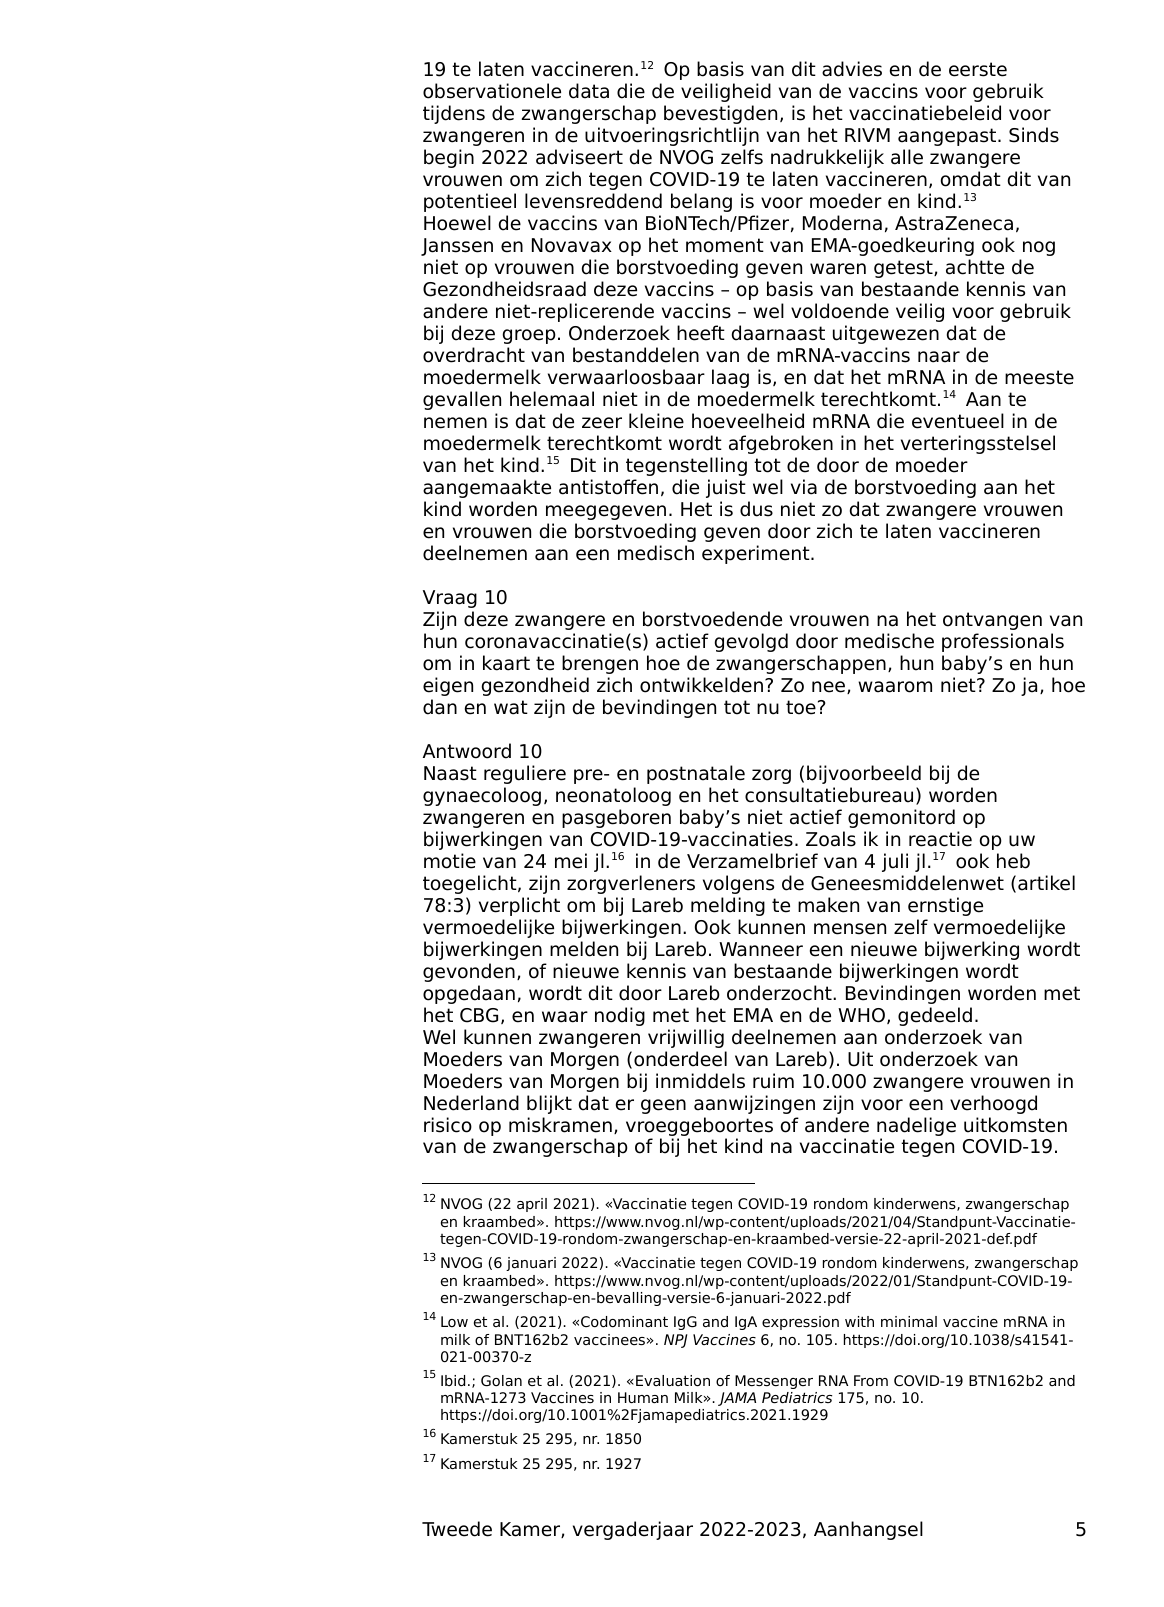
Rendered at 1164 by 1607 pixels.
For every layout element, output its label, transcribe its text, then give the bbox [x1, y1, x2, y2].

text Hoewel de vaccins van BioNTech/Pfizer, Moderna, AstraZeneca, Janssen en Novavax op het moment van EMA-goedkeuring ook nog niet op vrouwen die borstvoeding geven waren getest, achtte de Gezondheidsraad deze vaccins – op basis van bestaande kennis van andere niet-replicerende vaccins – wel voldoende veilig voor gebruik bij deze groep. Onderzoek heeft daarnaast uitgewezen dat de overdracht van bestanddelen van de mRNA-vaccins naar de moedermelk verwaarloosbaar laag is, en dat het mRNA in de meeste gevallen helemaal niet in de moedermelk terechtkomt. Aan te nemen is dat de zeer kleine hoeveelheid mRNA die eventueel in de moedermelk terechtkomt wordt afgebroken in het verteringsstelsel van het kind. Dit in tegenstelling tot de door de moeder aangemaakte antistoffen, die juist wel via de borstvoeding aan het kind worden meegegeven. Het is dus niet zo dat zwangere vrouwen en vrouwen die borstvoeding geven door zich te laten vaccineren deelnemen aan een medisch experiment. [422, 213, 1087, 564]
text 19 te laten vaccineren. Op basis van dit advies en de eerste observationele data die de veiligheid van de vaccins voor gebruik tijdens de zwangerschap bevestigden, is het vaccinatiebeleid voor zwangeren in de uitvoeringsrichtlijn van het RIVM aangepast. Sinds begin 2022 adviseert de NVOG zelfs nadrukkelijk alle zwangere vrouwen om zich tegen COVID-19 te laten vaccineren, omdat dit van potentieel levensreddend belang is voor moeder en kind. [422, 59, 1087, 213]
text Naast reguliere pre- en postnatale zorg (bijvoorbeeld bij de gynaecoloog, neonatoloog en het consultatiebureau) worden zwangeren en pasgeboren baby’s niet actief gemonitord op bijwerkingen van COVID-19-vaccinaties. Zoals ik in reactie op uw motie van 24 mei jl. in de Verzamelbrief van 4 juli jl. ook heb toegelicht, zijn zorgverleners volgens de Geneesmiddelenwet (artikel 78:3) verplicht om bij Lareb melding te maken van ernstige vermoedelijke bijwerkingen. Ook kunnen mensen zelf vermoedelijke bijwerkingen melden bij Lareb. Wanneer een nieuwe bijwerking wordt gevonden, of nieuwe kennis van bestaande bijwerkingen wordt opgedaan, wordt dit door Lareb onderzocht. Bevindingen worden met het CBG, en waar nodig met het EMA en de WHO, gedeeld. [422, 763, 1087, 1027]
text NVOG (6 januari 2022). «Vaccinatie tegen COVID-19 rondom kinderwens, zwangerschap en kraambed». https://www.nvog.nl/wp-content/uploads/2022/01/Standpunt-COVID-19-en-zwangerschap-en-bevalling-versie-6-januari-2022.pdf [422, 1251, 1087, 1307]
text Low et al. (2021). «Codominant IgG and IgA expression with minimal vaccine mRNA in milk of BNT162b2 vaccinees». NPJ Vaccines 6, no. 105. https://doi.org/10.1038/s41541-021-00370-z [422, 1310, 1087, 1366]
text Vraag 10 [422, 587, 1087, 609]
text Ibid.; Golan et al. (2021). «Evaluation of Messenger RNA From COVID-19 BTN162b2 and mRNA-1273 Vaccines in Human Milk». JAMA Pediatrics 175, no. 10. https://doi.org/10.1001%2Fjamapediatrics.2021.1929 [422, 1368, 1087, 1424]
text Wel kunnen zwangeren vrijwillig deelnemen aan onderzoek van Moeders van Morgen (onderdeel van Lareb). Uit onderzoek van Moeders van Morgen bij inmiddels ruim 10.000 zwangere vrouwen in Nederland blijkt dat er geen aanwijzingen zijn voor een verhoogd risico op miskramen, vroeggeboortes of andere nadelige uitkomsten van de zwangerschap of bij het kind na vaccinatie tegen COVID-19. [422, 1027, 1087, 1158]
text NVOG (22 april 2021). «Vaccinatie tegen COVID-19 rondom kinderwens, zwangerschap en kraambed». https://www.nvog.nl/wp-content/uploads/2021/04/Standpunt-Vaccinatie-tegen-COVID-19-rondom-zwangerschap-en-kraambed-versie-22-april-2021-def.pdf [422, 1192, 1087, 1248]
text Kamerstuk 25 295, nr. 1850 [422, 1427, 1087, 1449]
text Antwoord 10 [422, 741, 1087, 763]
text Kamerstuk 25 295, nr. 1927 [422, 1452, 1087, 1474]
text Zijn deze zwangere en borstvoedende vrouwen na het ontvangen van hun coronavaccinatie(s) actief gevolgd door medische professionals om in kaart te brengen hoe de zwangerschappen, hun baby’s en hun eigen gezondheid zich ontwikkelden? Zo nee, waarom niet? Zo ja, hoe dan en wat zijn de bevindingen tot nu toe? [422, 609, 1087, 719]
